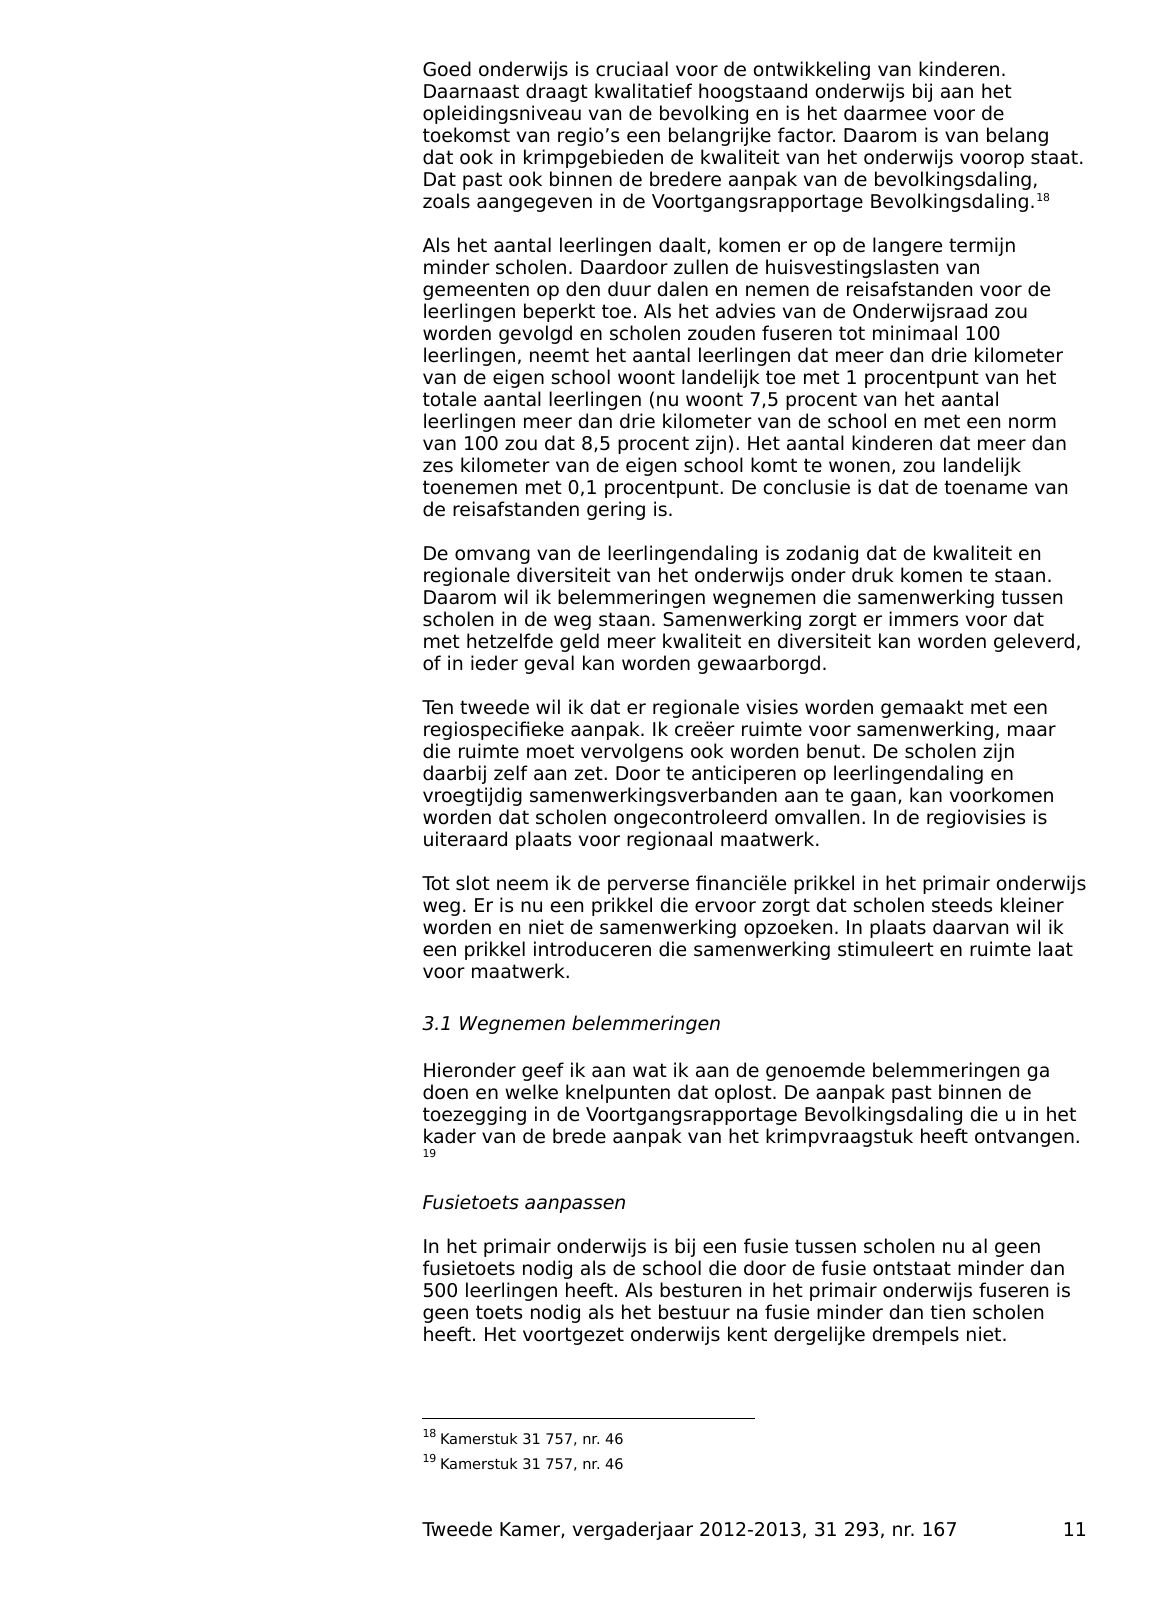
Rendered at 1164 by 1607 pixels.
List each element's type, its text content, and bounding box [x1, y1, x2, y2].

text Goed onderwijs is cruciaal voor de ontwikkeling van kinderen. Daarnaast draagt kwalitatief hoogstaand onderwijs bij aan het opleidingsniveau van de bevolking en is het daarmee voor de toekomst van regio’s een belangrijke factor. Daarom is van belang dat ook in krimpgebieden de kwaliteit van het onderwijs voorop staat. Dat past ook binnen de bredere aanpak van de bevolkingsdaling, zoals aangegeven in de Voortgangsrapportage Bevolkingsdaling. [422, 59, 1087, 213]
subtitle 3.1 Wegnemen belemmeringen [422, 1013, 1087, 1035]
text Kamerstuk 31 757, nr. 46 [422, 1427, 1087, 1449]
text De omvang van de leerlingendaling is zodanig dat de kwaliteit en regionale diversiteit van het onderwijs onder druk komen te staan. Daarom wil ik belemmeringen wegnemen die samenwerking tussen scholen in de weg staan. Samenwerking zorgt er immers voor dat met hetzelfde geld meer kwaliteit en diversiteit kan worden geleverd, of in ieder geval kan worden gewaarborgd. [422, 543, 1087, 675]
text Ten tweede wil ik dat er regionale visies worden gemaakt met een regiospecifieke aanpak. Ik creëer ruimte voor samenwerking, maar die ruimte moet vervolgens ook worden benut. De scholen zijn daarbij zelf aan zet. Door te anticiperen op leerlingendaling en vroegtijdig samenwerkingsverbanden aan te gaan, kan voorkomen worden dat scholen ongecontroleerd omvallen. In de regiovisies is uiteraard plaats voor regionaal maatwerk. [422, 697, 1087, 851]
text In het primair onderwijs is bij een fusie tussen scholen nu al geen fusietoets nodig als de school die door de fusie ontstaat minder dan 500 leerlingen heeft. Als besturen in het primair onderwijs fuseren is geen toets nodig als het bestuur na fusie minder dan tien scholen heeft. Het voortgezet onderwijs kent dergelijke drempels niet. [422, 1236, 1087, 1346]
text Hieronder geef ik aan wat ik aan de genoemde belemmeringen ga doen en welke knelpunten dat oplost. De aanpak past binnen de toezegging in de Voortgangsrapportage Bevolkingsdaling die u in het kader van de brede aanpak van het krimpvraagstuk heeft ontvangen. [422, 1060, 1087, 1170]
text Tot slot neem ik de perverse financiële prikkel in het primair onderwijs weg. Er is nu een prikkel die ervoor zorgt dat scholen steeds kleiner worden en niet de samenwerking opzoeken. In plaats daarvan wil ik een prikkel introduceren die samenwerking stimuleert en ruimte laat voor maatwerk. [422, 873, 1087, 983]
text Als het aantal leerlingen daalt, komen er op de langere termijn minder scholen. Daardoor zullen de huisvestingslasten van gemeenten op den duur dalen en nemen de reisafstanden voor de leerlingen beperkt toe. Als het advies van de Onderwijsraad zou worden gevolgd en scholen zouden fuseren tot minimaal 100 leerlingen, neemt het aantal leerlingen dat meer dan drie kilometer van de eigen school woont landelijk toe met 1 procentpunt van het totale aantal leerlingen (nu woont 7,5 procent van het aantal leerlingen meer dan drie kilometer van de school en met een norm van 100 zou dat 8,5 procent zijn). Het aantal kinderen dat meer dan zes kilometer van de eigen school komt te wonen, zou landelijk toenemen met 0,1 procentpunt. De conclusie is dat de toename van de reisafstanden gering is. [422, 235, 1087, 521]
subtitle Fusietoets aanpassen [422, 1192, 1087, 1214]
text Kamerstuk 31 757, nr. 46 [422, 1452, 1087, 1474]
